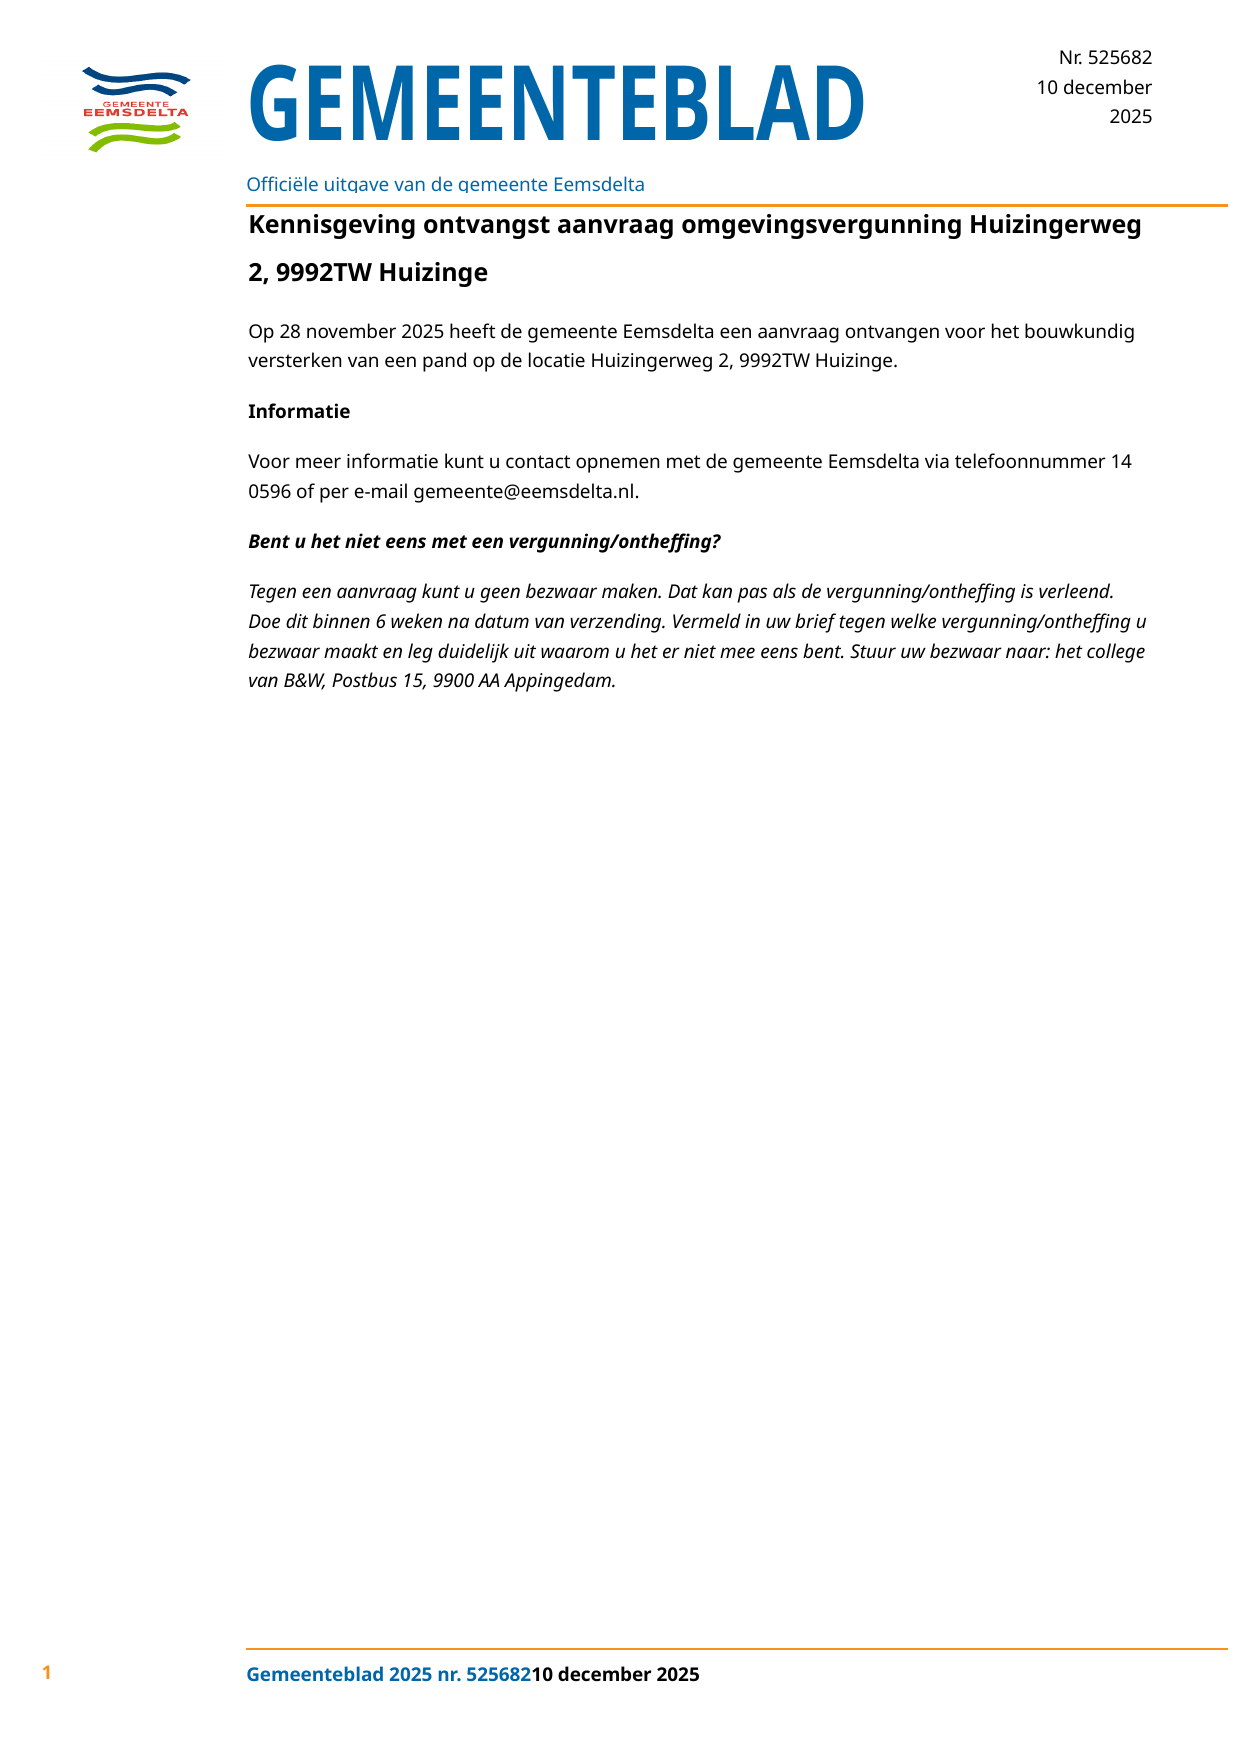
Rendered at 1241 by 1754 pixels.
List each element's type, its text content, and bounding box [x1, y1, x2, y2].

text Voor meer informatie kunt u contact opnemen met de gemeente Eemsdelta via telefoonnummer 14 0596 of per e-mail gemeente@eemsdelta.nl. [248, 448, 1152, 504]
text Kennisgeving ontvangst aanvraag omgevingsvergunning Huizingerweg 2, 9992TW Huizinge [248, 207, 1152, 288]
picture [41, 47, 231, 172]
text Bent u het niet eens met een vergunning/ontheffing? [248, 528, 1152, 554]
text Informatie [248, 398, 1152, 424]
text Tegen een aanvraag kunt u geen bezwaar maken. Dat kan pas als de vergunning/ontheffing is verleend. Doe dit binnen 6 weken na datum van verzending. Vermeld in uw brief tegen welke vergunning/ontheffing u bezwaar maakt en leg duidelijk uit waarom u het er niet mee eens bent. Stuur uw bezwaar naar: het college van B&W, Postbus 15, 9900 AA Appingedam. [248, 579, 1152, 693]
text Op 28 november 2025 heeft de gemeente Eemsdelta een aanvraag ontvangen voor het bouwkundig versterken van een pand op de locatie Huizingerweg 2, 9992TW Huizinge. [248, 318, 1152, 373]
